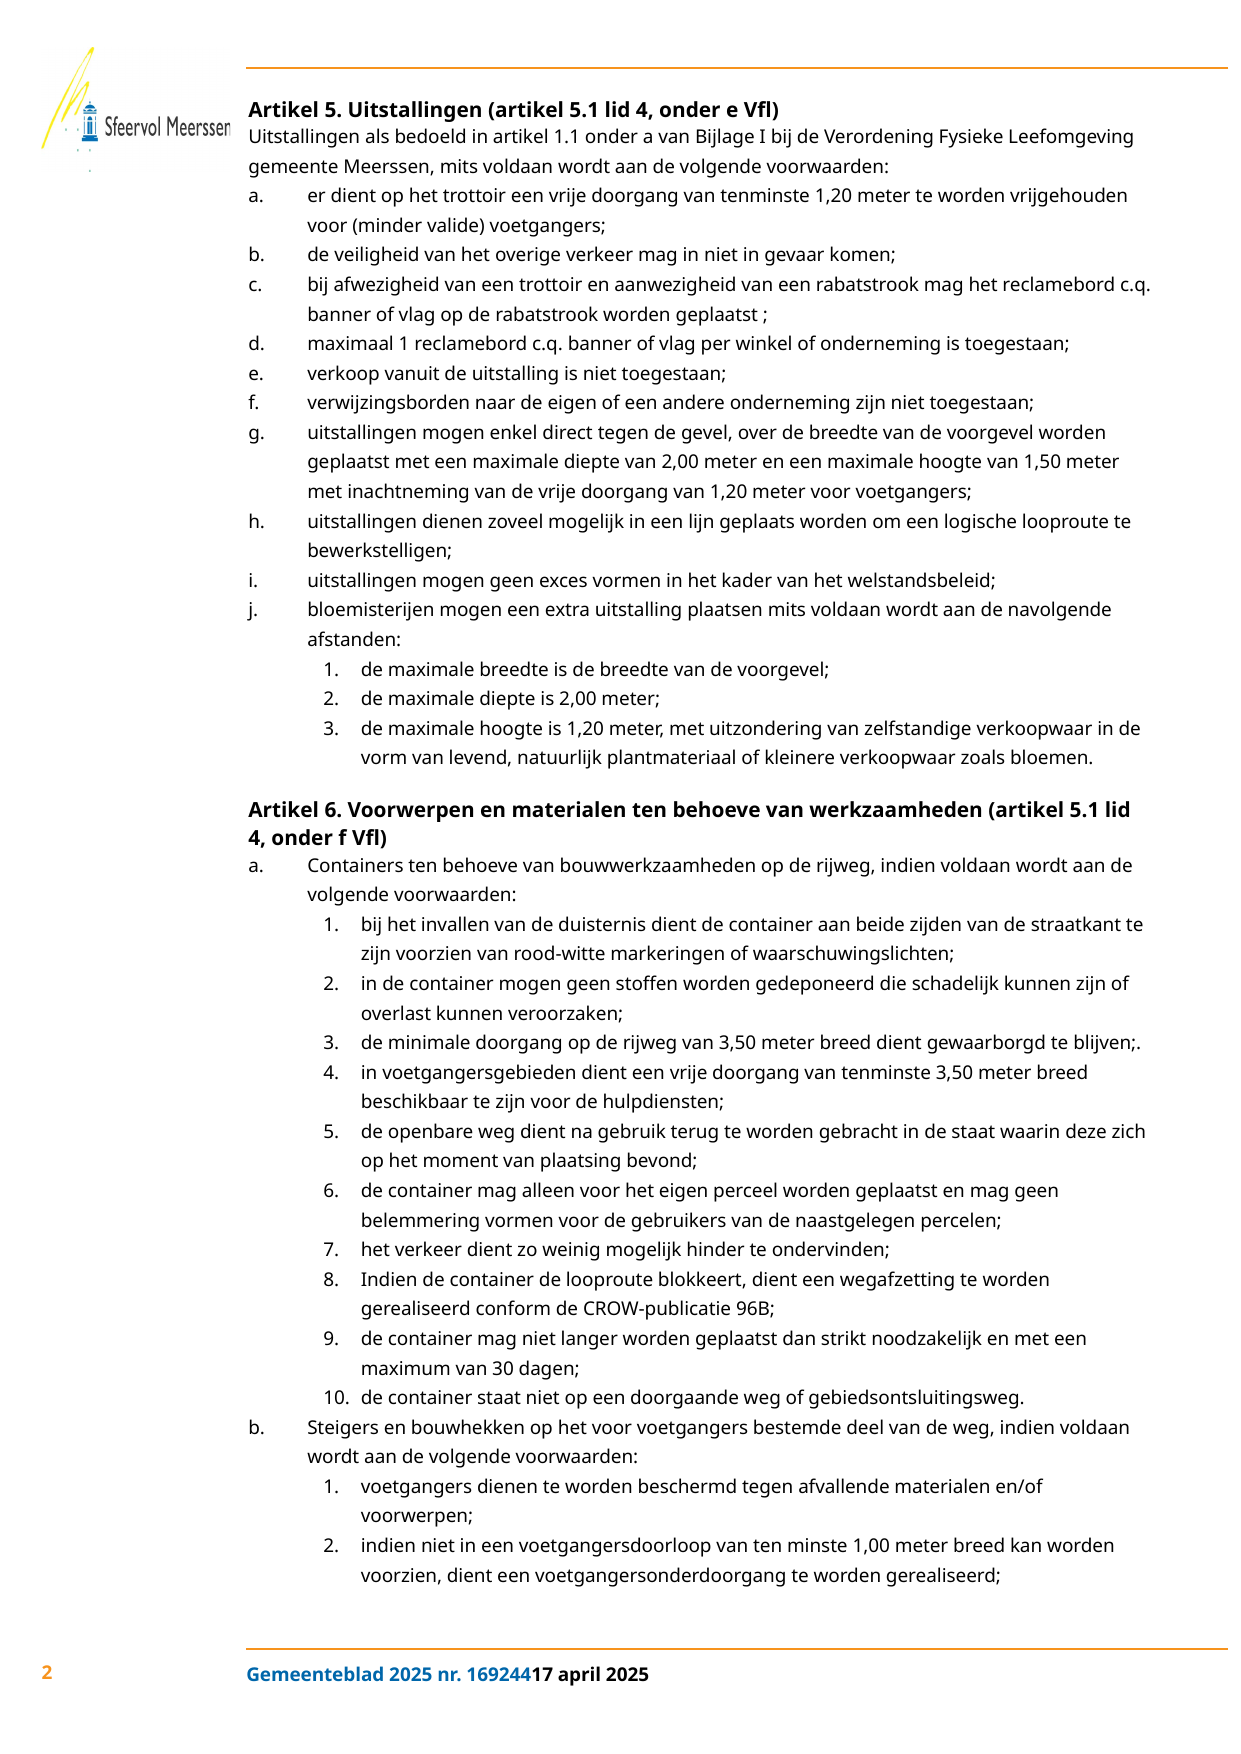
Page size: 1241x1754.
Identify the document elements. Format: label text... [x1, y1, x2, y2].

list Containers ten behoeve van bouwwerkzaamheden op de rijweg, indien voldaan wordt aan de volgende voorwaarden: [248, 852, 1152, 907]
list Indien de container de looproute blokkeert, dient een wegafzetting te worden gerealiseerd conform de CROW-publicatie 96B; [323, 1266, 1152, 1321]
list voetgangers dienen te worden beschermd tegen afvallende materialen en/of voorwerpen; [323, 1473, 1152, 1528]
picture [41, 47, 231, 172]
text Artikel 6. Voorwerpen en materialen ten behoeve van werkzaamheden (artikel 5.1 lid 4, onder f Vfl) [248, 795, 1152, 852]
text Uitstallingen als bedoeld in artikel 1.1 onder a van Bijlage I bij de Verordening Fysieke Leefomgeving gemeente Meerssen, mits voldaan wordt aan de volgende voorwaarden: [248, 123, 1152, 178]
list maximaal 1 reclamebord c.q. banner of vlag per winkel of onderneming is toegestaan; [248, 330, 1152, 356]
list verwijzingsborden naar de eigen of een andere onderneming zijn niet toegestaan; [248, 389, 1152, 415]
list het verkeer dient zo weinig mogelijk hinder te ondervinden; [323, 1236, 1152, 1262]
list de container staat niet op een doorgaande weg of gebiedsontsluitingsweg. [323, 1384, 1152, 1410]
list verkoop vanuit de uitstalling is niet toegestaan; [248, 360, 1152, 386]
list er dient op het trottoir een vrije doorgang van tenminste 1,20 meter te worden vrijgehouden voor (minder valide) voetgangers; [248, 182, 1152, 238]
list de container mag niet langer worden geplaatst dan strikt noodzakelijk en met een maximum van 30 dagen; [323, 1325, 1152, 1380]
list de maximale breedte is de breedte van de voorgevel; [323, 656, 1152, 681]
list uitstallingen mogen geen exces vormen in het kader van het welstandsbeleid; [248, 567, 1152, 593]
list de maximale hoogte is 1,20 meter, met uitzondering van zelfstandige verkoopwaar in de vorm van levend, natuurlijk plantmateriaal of kleinere verkoopwaar zoals bloemen. [323, 715, 1152, 770]
list indien niet in een voetgangersdoorloop van ten minste 1,00 meter breed kan worden voorzien, dient een voetgangersonderdoorgang te worden gerealiseerd; [323, 1532, 1152, 1587]
list bij het invallen van de duisternis dient de container aan beide zijden van de straatkant te zijn voorzien van rood-witte markeringen of waarschuwingslichten; [323, 911, 1152, 966]
list uitstallingen mogen enkel direct tegen de gevel, over de breedte van de voorgevel worden geplaatst met een maximale diepte van 2,00 meter en een maximale hoogte van 1,50 meter met inachtneming van de vrije doorgang van 1,20 meter voor voetgangers; [248, 419, 1152, 504]
list in voetgangersgebieden dient een vrije doorgang van tenminste 3,50 meter breed beschikbaar te zijn voor de hulpdiensten; [323, 1059, 1152, 1114]
text Artikel 5. Uitstallingen (artikel 5.1 lid 4, onder e Vfl) [248, 95, 1152, 123]
list de maximale diepte is 2,00 meter; [323, 685, 1152, 711]
list de openbare weg dient na gebruik terug te worden gebracht in de staat waarin deze zich op het moment van plaatsing bevond; [323, 1118, 1152, 1173]
list bloemisterijen mogen een extra uitstalling plaatsen mits voldaan wordt aan de navolgende afstanden: [248, 597, 1152, 652]
list de minimale doorgang op de rijweg van 3,50 meter breed dient gewaarborgd te blijven;. [323, 1029, 1152, 1055]
list de container mag alleen voor het eigen perceel worden geplaatst en mag geen belemmering vormen voor de gebruikers van de naastgelegen percelen; [323, 1177, 1152, 1232]
list uitstallingen dienen zoveel mogelijk in een lijn geplaats worden om een logische looproute te bewerkstelligen; [248, 508, 1152, 563]
list Steigers en bouwhekken op het voor voetgangers bestemde deel van de weg, indien voldaan wordt aan de volgende voorwaarden: [248, 1414, 1152, 1469]
list de veiligheid van het overige verkeer mag in niet in gevaar komen; [248, 242, 1152, 267]
list bij afwezigheid van een trottoir en aanwezigheid van een rabatstrook mag het reclamebord c.q. banner of vlag op de rabatstrook worden geplaatst ; [248, 271, 1152, 326]
list in de container mogen geen stoffen worden gedeponeerd die schadelijk kunnen zijn of overlast kunnen veroorzaken; [323, 970, 1152, 1025]
